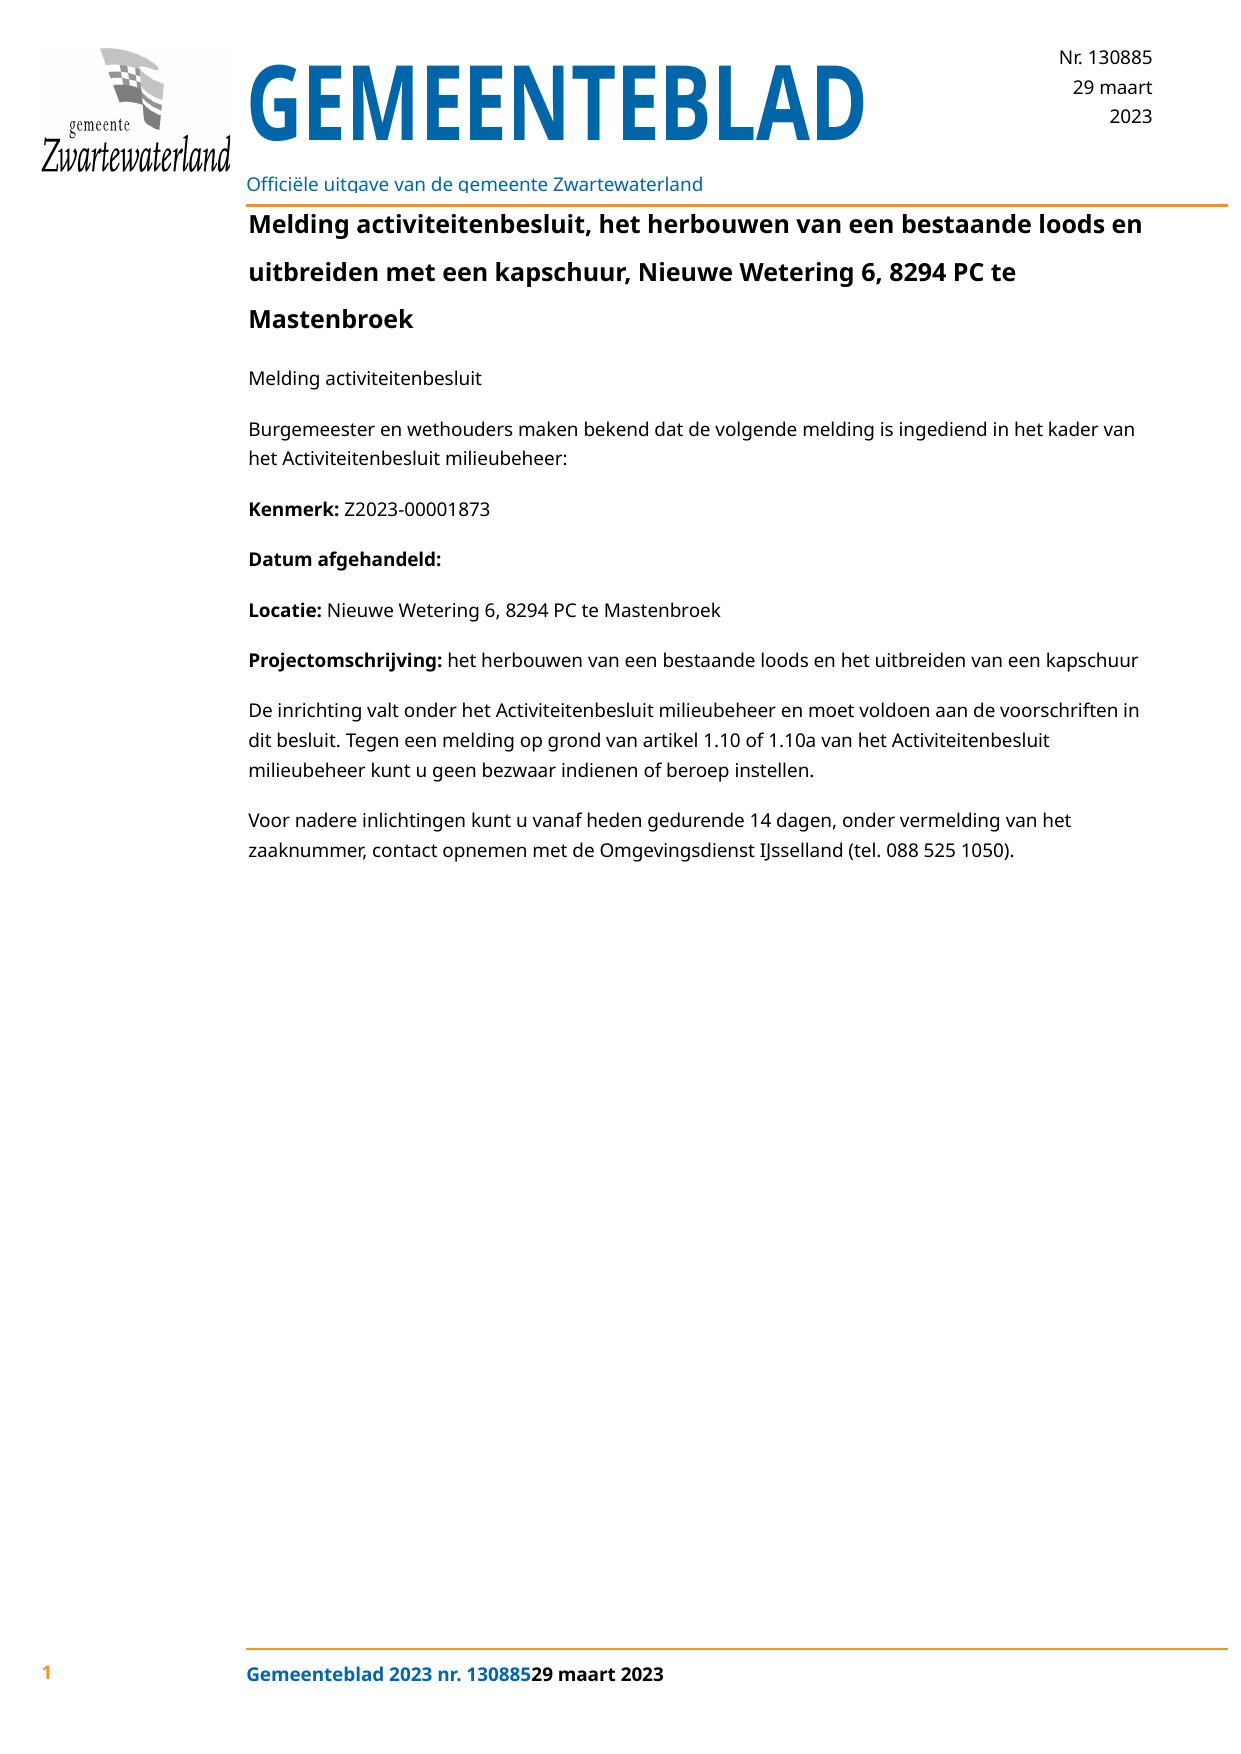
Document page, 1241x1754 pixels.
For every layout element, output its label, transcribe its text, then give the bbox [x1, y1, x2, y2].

text Burgemeester en wethouders maken bekend dat de volgende melding is ingediend in het kader van het Activiteitenbesluit milieubeheer: [248, 416, 1152, 471]
picture [41, 47, 231, 172]
text Projectomschrijving: het herbouwen van een bestaande loods en het uitbreiden van een kapschuur [248, 647, 1152, 673]
text Voor nadere inlichtingen kunt u vanaf heden gedurende 14 dagen, onder vermelding van het zaaknummer, contact opnemen met de Omgevingsdienst IJsselland (tel. 088 525 1050). [248, 807, 1152, 862]
text De inrichting valt onder het Activiteitenbesluit milieubeheer en moet voldoen aan de voorschriften in dit besluit. Tegen een melding op grond van artikel 1.10 of 1.10a van het Activiteitenbesluit milieubeheer kunt u geen bezwaar indienen of beroep instellen. [248, 698, 1152, 782]
text Locatie: Nieuwe Wetering 6, 8294 PC te Mastenbroek [248, 597, 1152, 622]
text Kenmerk: Z2023-00001873 [248, 496, 1152, 522]
text Melding activiteitenbesluit, het herbouwen van een bestaande loods en uitbreiden met een kapschuur, Nieuwe Wetering 6, 8294 PC te Mastenbroek [248, 207, 1152, 336]
text Datum afgehandeld: [248, 546, 1152, 572]
text Melding activiteitenbesluit [248, 366, 1152, 391]
